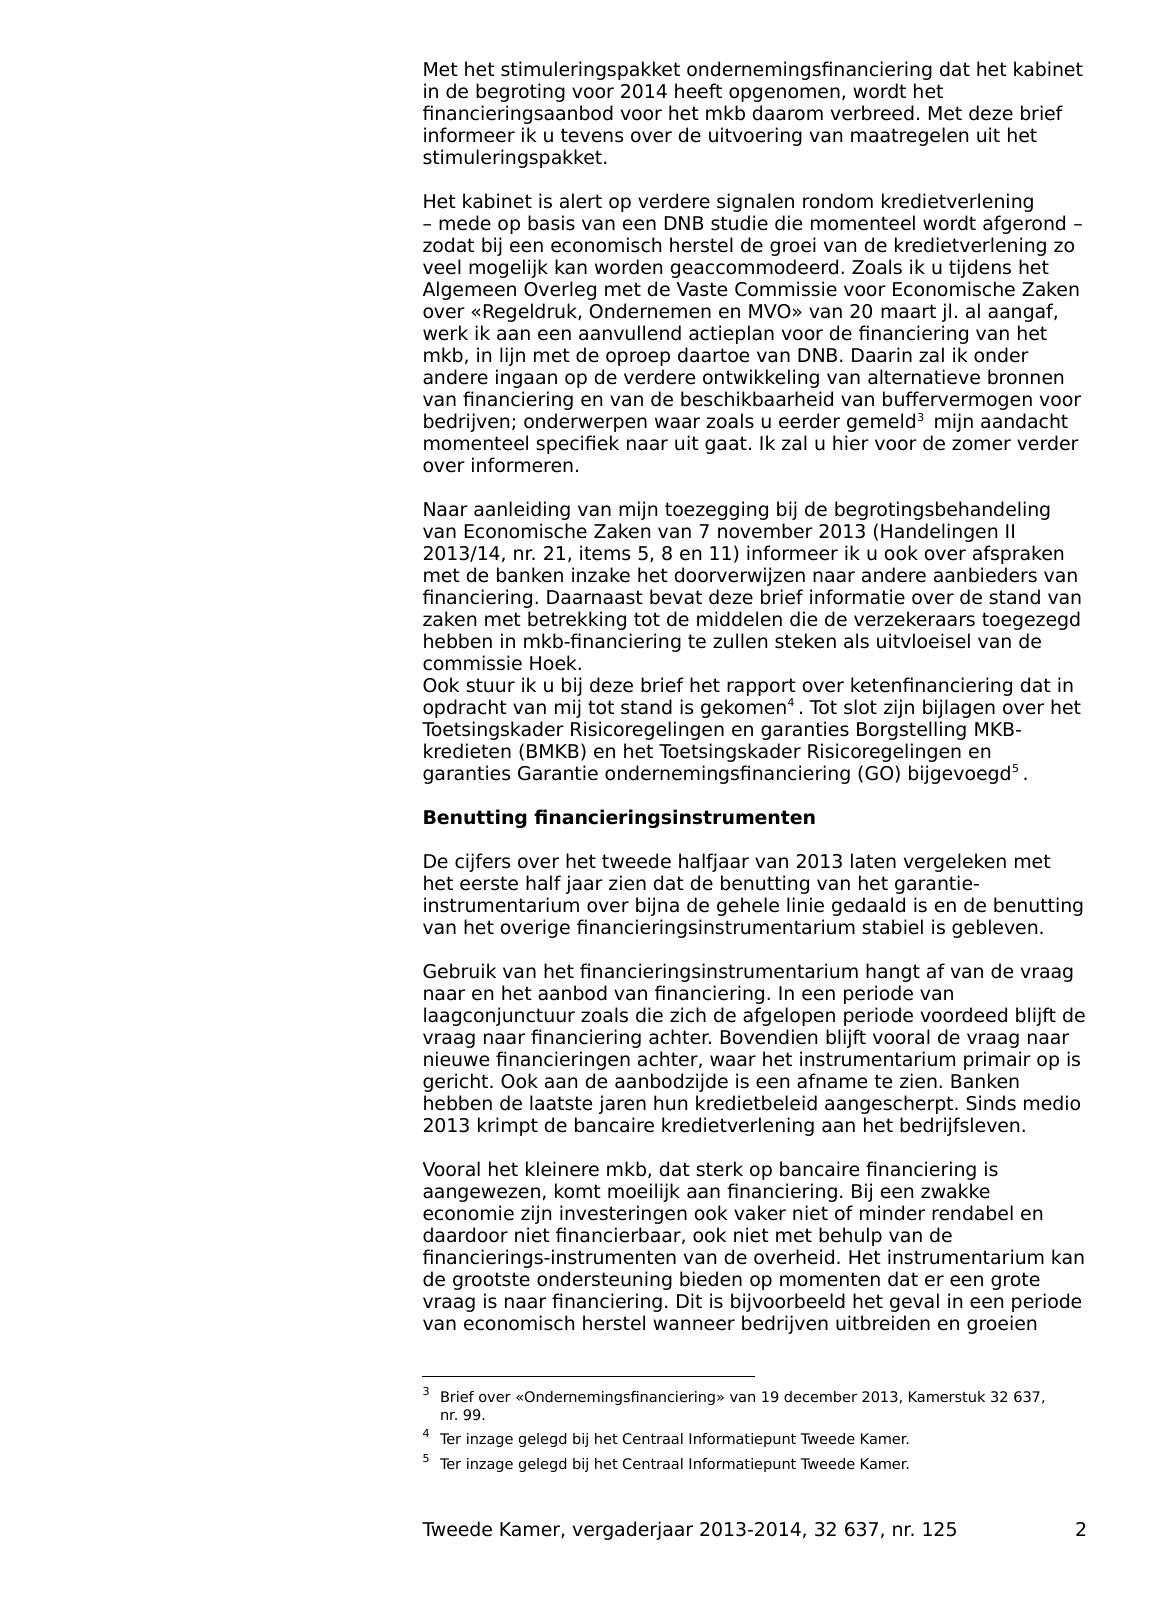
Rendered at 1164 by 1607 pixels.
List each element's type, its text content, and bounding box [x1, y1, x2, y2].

text Ter inzage gelegd bij het Centraal Informatiepunt Tweede Kamer. [422, 1427, 1087, 1449]
text Brief over «Ondernemingsfinanciering» van 19 december 2013, Kamerstuk 32 637, nr. 99. [422, 1385, 1087, 1424]
text De cijfers over het tweede halfjaar van 2013 laten vergeleken met het eerste half jaar zien dat de benutting van het garantie-instrumentarium over bijna de gehele linie gedaald is en de benutting van het overige financieringsinstrumentarium stabiel is gebleven. [422, 851, 1087, 939]
text Gebruik van het financieringsinstrumentarium hangt af van de vraag naar en het aanbod van financiering. In een periode van laagconjunctuur zoals die zich de afgelopen periode voordeed blijft de vraag naar financiering achter. Bovendien blijft vooral de vraag naar nieuwe financieringen achter, waar het instrumentarium primair op is gericht. Ook aan de aanbodzijde is een afname te zien. Banken hebben de laatste jaren hun kredietbeleid aangescherpt. Sinds medio 2013 krimpt de bancaire kredietverlening aan het bedrijfsleven. [422, 961, 1087, 1137]
text Ook stuur ik u bij deze brief het rapport over ketenfinanciering dat in opdracht van mij tot stand is gekomen. Tot slot zijn bijlagen over het Toetsingskader Risicoregelingen en garanties Borgstelling MKB-kredieten (BMKB) en het Toetsingskader Risicoregelingen en garanties Garantie ondernemingsfinanciering (GO) bijgevoegd. [422, 675, 1087, 785]
text Met het stimuleringspakket ondernemingsfinanciering dat het kabinet in de begroting voor 2014 heeft opgenomen, wordt het financieringsaanbod voor het mkb daarom verbreed. Met deze brief informeer ik u tevens over de uitvoering van maatregelen uit het stimuleringspakket. [422, 59, 1087, 169]
text Vooral het kleinere mkb, dat sterk op bancaire financiering is aangewezen, komt moeilijk aan financiering. Bij een zwakke economie zijn investeringen ook vaker niet of minder rendabel en daardoor niet financierbaar, ook niet met behulp van de financierings-instrumenten van de overheid. Het instrumentarium kan de grootste ondersteuning bieden op momenten dat er een grote vraag is naar financiering. Dit is bijvoorbeeld het geval in een periode van economisch herstel wanneer bedrijven uitbreiden en groeien [422, 1159, 1087, 1335]
subtitle Benutting financieringsinstrumenten [422, 807, 1087, 829]
text Het kabinet is alert op verdere signalen rondom kredietverlening – mede op basis van een DNB studie die momenteel wordt afgerond – zodat bij een economisch herstel de groei van de kredietverlening zo veel mogelijk kan worden geaccommodeerd. Zoals ik u tijdens het Algemeen Overleg met de Vaste Commissie voor Economische Zaken over «Regeldruk, Ondernemen en MVO» van 20 maart jl. al aangaf, werk ik aan een aanvullend actieplan voor de financiering van het mkb, in lijn met de oproep daartoe van DNB. Daarin zal ik onder andere ingaan op de verdere ontwikkeling van alternatieve bronnen van financiering en van de beschikbaarheid van buffervermogen voor bedrijven; onderwerpen waar zoals u eerder gemeld mijn aandacht momenteel specifiek naar uit gaat. Ik zal u hier voor de zomer verder over informeren. [422, 191, 1087, 477]
text Ter inzage gelegd bij het Centraal Informatiepunt Tweede Kamer. [422, 1452, 1087, 1474]
text Naar aanleiding van mijn toezegging bij de begrotingsbehandeling van Economische Zaken van 7 november 2013 (Handelingen II 2013/14, nr. 21, items 5, 8 en 11) informeer ik u ook over afspraken met de banken inzake het doorverwijzen naar andere aanbieders van financiering. Daarnaast bevat deze brief informatie over de stand van zaken met betrekking tot de middelen die de verzekeraars toegezegd hebben in mkb-financiering te zullen steken als uitvloeisel van de commissie Hoek. [422, 499, 1087, 675]
